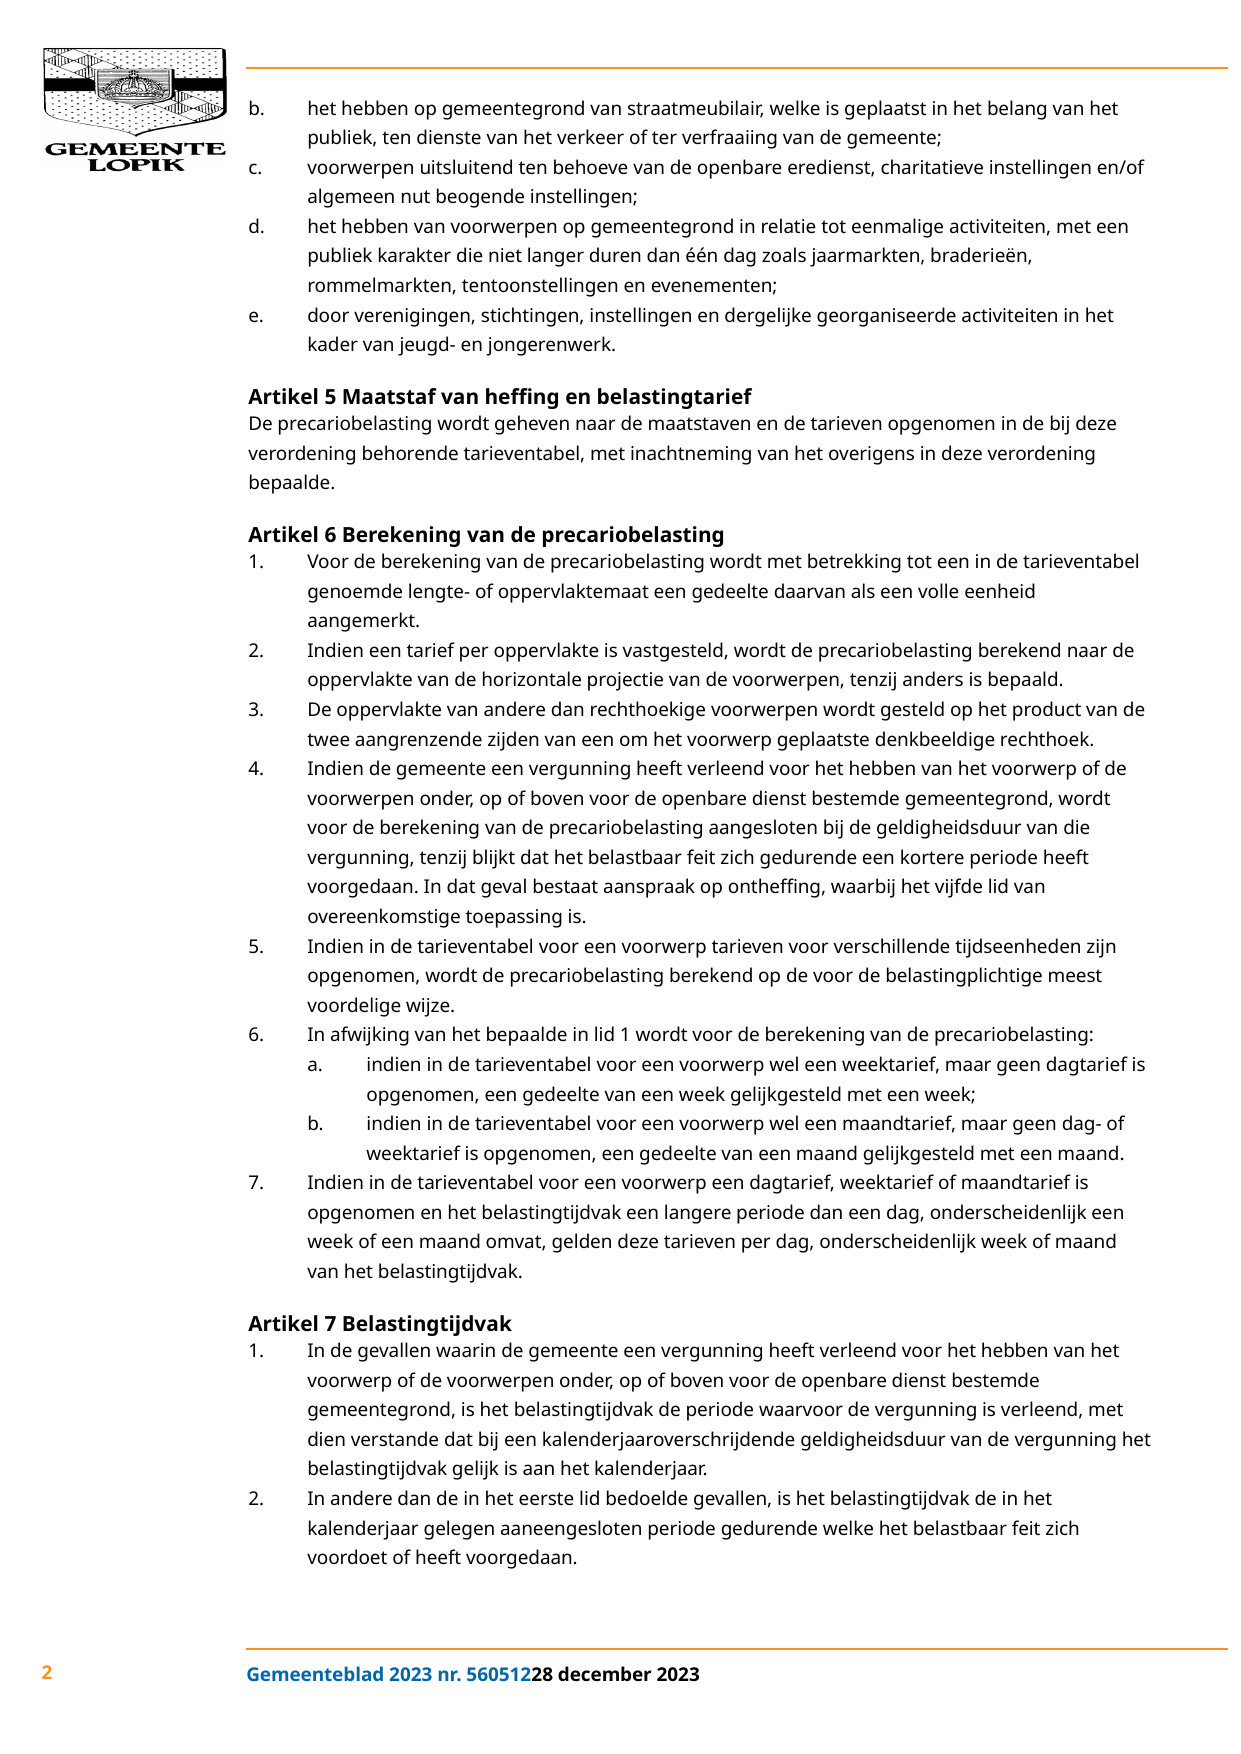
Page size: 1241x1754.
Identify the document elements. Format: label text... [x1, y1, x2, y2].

text Artikel 5 Maatstaf van heffing en belastingtarief [248, 382, 1152, 410]
text Artikel 7 Belastingtijdvak [248, 1309, 1152, 1337]
list Indien in de tarieventabel voor een voorwerp tarieven voor verschillende tijdseenheden zijn opgenomen, wordt de precariobelasting berekend op de voor de belastingplichtige meest voordelige wijze. [248, 933, 1152, 1018]
list De oppervlakte van andere dan rechthoekige voorwerpen wordt gesteld op het product van de twee aangrenzende zijden van een om het voorwerp geplaatste denkbeeldige rechthoek. [248, 696, 1152, 752]
list In afwijking van het bepaalde in lid 1 wordt voor de berekening van de precariobelasting: [248, 1022, 1152, 1047]
list Voor de berekening van de precariobelasting wordt met betrekking tot een in de tarieventabel genoemde lengte- of oppervlaktemaat een gedeelte daarvan als een volle eenheid aangemerkt. [248, 548, 1152, 633]
text Artikel 6 Berekening van de precariobelasting [248, 520, 1152, 548]
list indien in de tarieventabel voor een voorwerp wel een weektarief, maar geen dagtarief is opgenomen, een gedeelte van een week gelijkgesteld met een week; [307, 1051, 1152, 1107]
list door verenigingen, stichtingen, instellingen en dergelijke georganiseerde activiteiten in het kader van jeugd- en jongerenwerk. [248, 302, 1152, 357]
list In andere dan de in het eerste lid bedoelde gevallen, is het belastingtijdvak de in het kalenderjaar gelegen aaneengesloten periode gedurende welke het belastbaar feit zich voordoet of heeft voorgedaan. [248, 1485, 1152, 1570]
list het hebben van voorwerpen op gemeentegrond in relatie tot eenmalige activiteiten, met een publiek karakter die niet langer duren dan één dag zoals jaarmarkten, braderieën, rommelmarkten, tentoonstellingen en evenementen; [248, 213, 1152, 298]
list Indien in de tarieventabel voor een voorwerp een dagtarief, weektarief of maandtarief is opgenomen en het belastingtijdvak een langere periode dan een dag, onderscheidenlijk een week of een maand omvat, gelden deze tarieven per dag, onderscheidenlijk week of maand van het belastingtijdvak. [248, 1169, 1152, 1284]
text De precariobelasting wordt geheven naar de maatstaven en de tarieven opgenomen in de bij deze verordening behorende tarieventabel, met inachtneming van het overigens in deze verordening bepaalde. [248, 410, 1152, 495]
picture [41, 47, 231, 172]
list indien in de tarieventabel voor een voorwerp wel een maandtarief, maar geen dag- of weektarief is opgenomen, een gedeelte van een maand gelijkgesteld met een maand. [307, 1110, 1152, 1166]
list Indien de gemeente een vergunning heeft verleend voor het hebben van het voorwerp of de voorwerpen onder, op of boven voor de openbare dienst bestemde gemeentegrond, wordt voor de berekening van de precariobelasting aangesloten bij de geldigheidsduur van die vergunning, tenzij blijkt dat het belastbaar feit zich gedurende een kortere periode heeft voorgedaan. In dat geval bestaat aanspraak op ontheffing, waarbij het vijfde lid van overeenkomstige toepassing is. [248, 755, 1152, 929]
list Indien een tarief per oppervlakte is vastgesteld, wordt de precariobelasting berekend naar de oppervlakte van de horizontale projectie van de voorwerpen, tenzij anders is bepaald. [248, 637, 1152, 692]
list voorwerpen uitsluitend ten behoeve van de openbare eredienst, charitatieve instellingen en/of algemeen nut beogende instellingen; [248, 154, 1152, 209]
list het hebben op gemeentegrond van straatmeubilair, welke is geplaatst in het belang van het publiek, ten dienste van het verkeer of ter verfraaiing van de gemeente; [248, 95, 1152, 150]
list In de gevallen waarin de gemeente een vergunning heeft verleend voor het hebben van het voorwerp of de voorwerpen onder, op of boven voor de openbare dienst bestemde gemeentegrond, is het belastingtijdvak de periode waarvoor de vergunning is verleend, met dien verstande dat bij een kalenderjaaroverschrijdende geldigheidsduur van de vergunning het belastingtijdvak gelijk is aan het kalenderjaar. [248, 1337, 1152, 1481]
